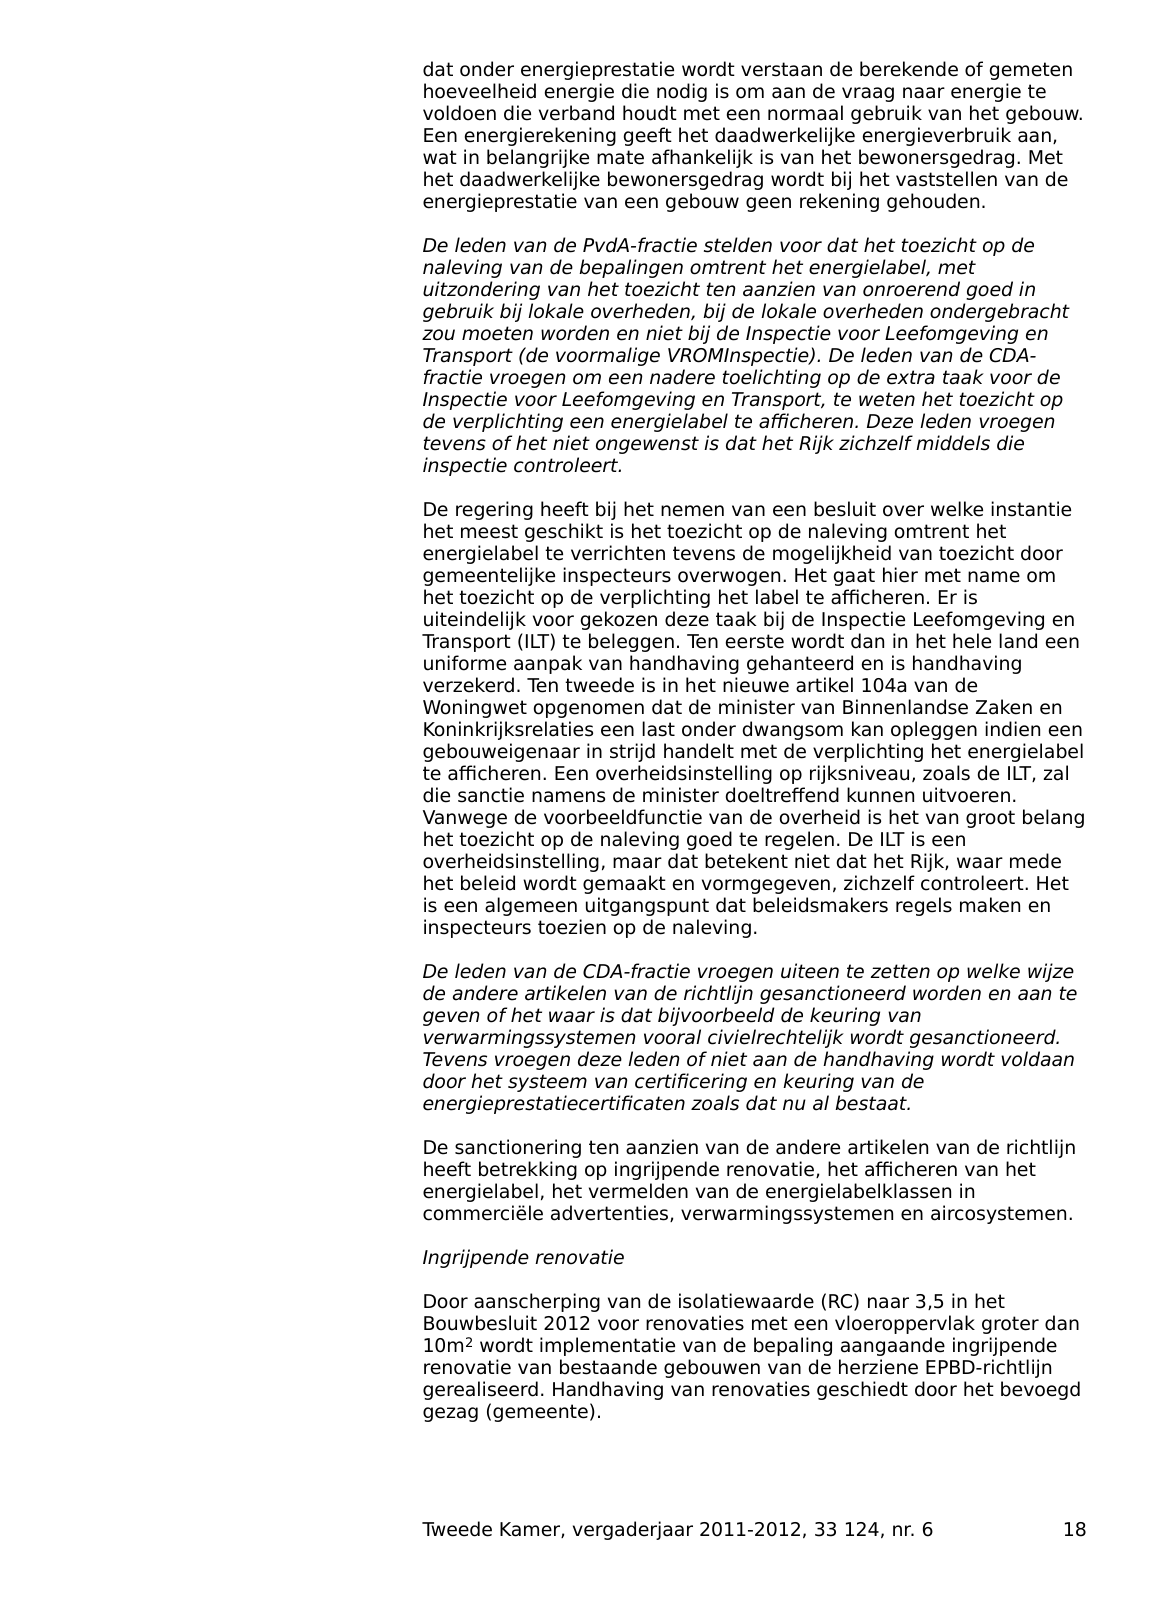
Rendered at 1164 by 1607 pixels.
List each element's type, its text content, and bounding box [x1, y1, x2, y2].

text dat onder energieprestatie wordt verstaan de berekende of gemeten hoeveelheid energie die nodig is om aan de vraag naar energie te voldoen die verband houdt met een normaal gebruik van het gebouw. Een energierekening geeft het daadwerkelijke energieverbruik aan, wat in belangrijke mate afhankelijk is van het bewonersgedrag. Met het daadwerkelijke bewonersgedrag wordt bij het vaststellen van de energieprestatie van een gebouw geen rekening gehouden. [422, 59, 1087, 213]
text De leden van de CDA-fractie vroegen uiteen te zetten op welke wijze de andere artikelen van de richtlijn gesanctioneerd worden en aan te geven of het waar is dat bijvoorbeeld de keuring van verwarmingssystemen vooral civielrechtelijk wordt gesanctioneerd. Tevens vroegen deze leden of niet aan de handhaving wordt voldaan door het systeem van certificering en keuring van de energieprestatiecertificaten zoals dat nu al bestaat. [422, 961, 1087, 1115]
text De regering heeft bij het nemen van een besluit over welke instantie het meest geschikt is het toezicht op de naleving omtrent het energielabel te verrichten tevens de mogelijkheid van toezicht door gemeentelijke inspecteurs overwogen. Het gaat hier met name om het toezicht op de verplichting het label te afficheren. Er is uiteindelijk voor gekozen deze taak bij de Inspectie Leefomgeving en Transport (ILT) te beleggen. Ten eerste wordt dan in het hele land een uniforme aanpak van handhaving gehanteerd en is handhaving verzekerd. Ten tweede is in het nieuwe artikel 104a van de Woningwet opgenomen dat de minister van Binnenlandse Zaken en Koninkrijksrelaties een last onder dwangsom kan opleggen indien een gebouweigenaar in strijd handelt met de verplichting het energielabel te afficheren. Een overheidsinstelling op rijksniveau, zoals de ILT, zal die sanctie namens de minister doeltreffend kunnen uitvoeren. Vanwege de voorbeeldfunctie van de overheid is het van groot belang het toezicht op de naleving goed te regelen. De ILT is een overheidsinstelling, maar dat betekent niet dat het Rijk, waar mede het beleid wordt gemaakt en vormgegeven, zichzelf controleert. Het is een algemeen uitgangspunt dat beleidsmakers regels maken en inspecteurs toezien op de naleving. [422, 499, 1087, 939]
subtitle Ingrijpende renovatie [422, 1247, 1087, 1269]
text De sanctionering ten aanzien van de andere artikelen van de richtlijn heeft betrekking op ingrijpende renovatie, het afficheren van het energielabel, het vermelden van de energielabelklassen in commerciële advertenties, verwarmingssystemen en aircosystemen. [422, 1137, 1087, 1225]
text Door aanscherping van de isolatiewaarde (RC) naar 3,5 in het Bouwbesluit 2012 voor renovaties met een vloeroppervlak groter dan 10m2 wordt implementatie van de bepaling aangaande ingrijpende renovatie van bestaande gebouwen van de herziene EPBD-richtlijn gerealiseerd. Handhaving van renovaties geschiedt door het bevoegd gezag (gemeente). [422, 1291, 1087, 1423]
text De leden van de PvdA-fractie stelden voor dat het toezicht op de naleving van de bepalingen omtrent het energielabel, met uitzondering van het toezicht ten aanzien van onroerend goed in gebruik bij lokale overheden, bij de lokale overheden ondergebracht zou moeten worden en niet bij de Inspectie voor Leefomgeving en Transport (de voormalige VROMInspectie). De leden van de CDA-fractie vroegen om een nadere toelichting op de extra taak voor de Inspectie voor Leefomgeving en Transport, te weten het toezicht op de verplichting een energielabel te afficheren. Deze leden vroegen tevens of het niet ongewenst is dat het Rijk zichzelf middels die inspectie controleert. [422, 235, 1087, 477]
